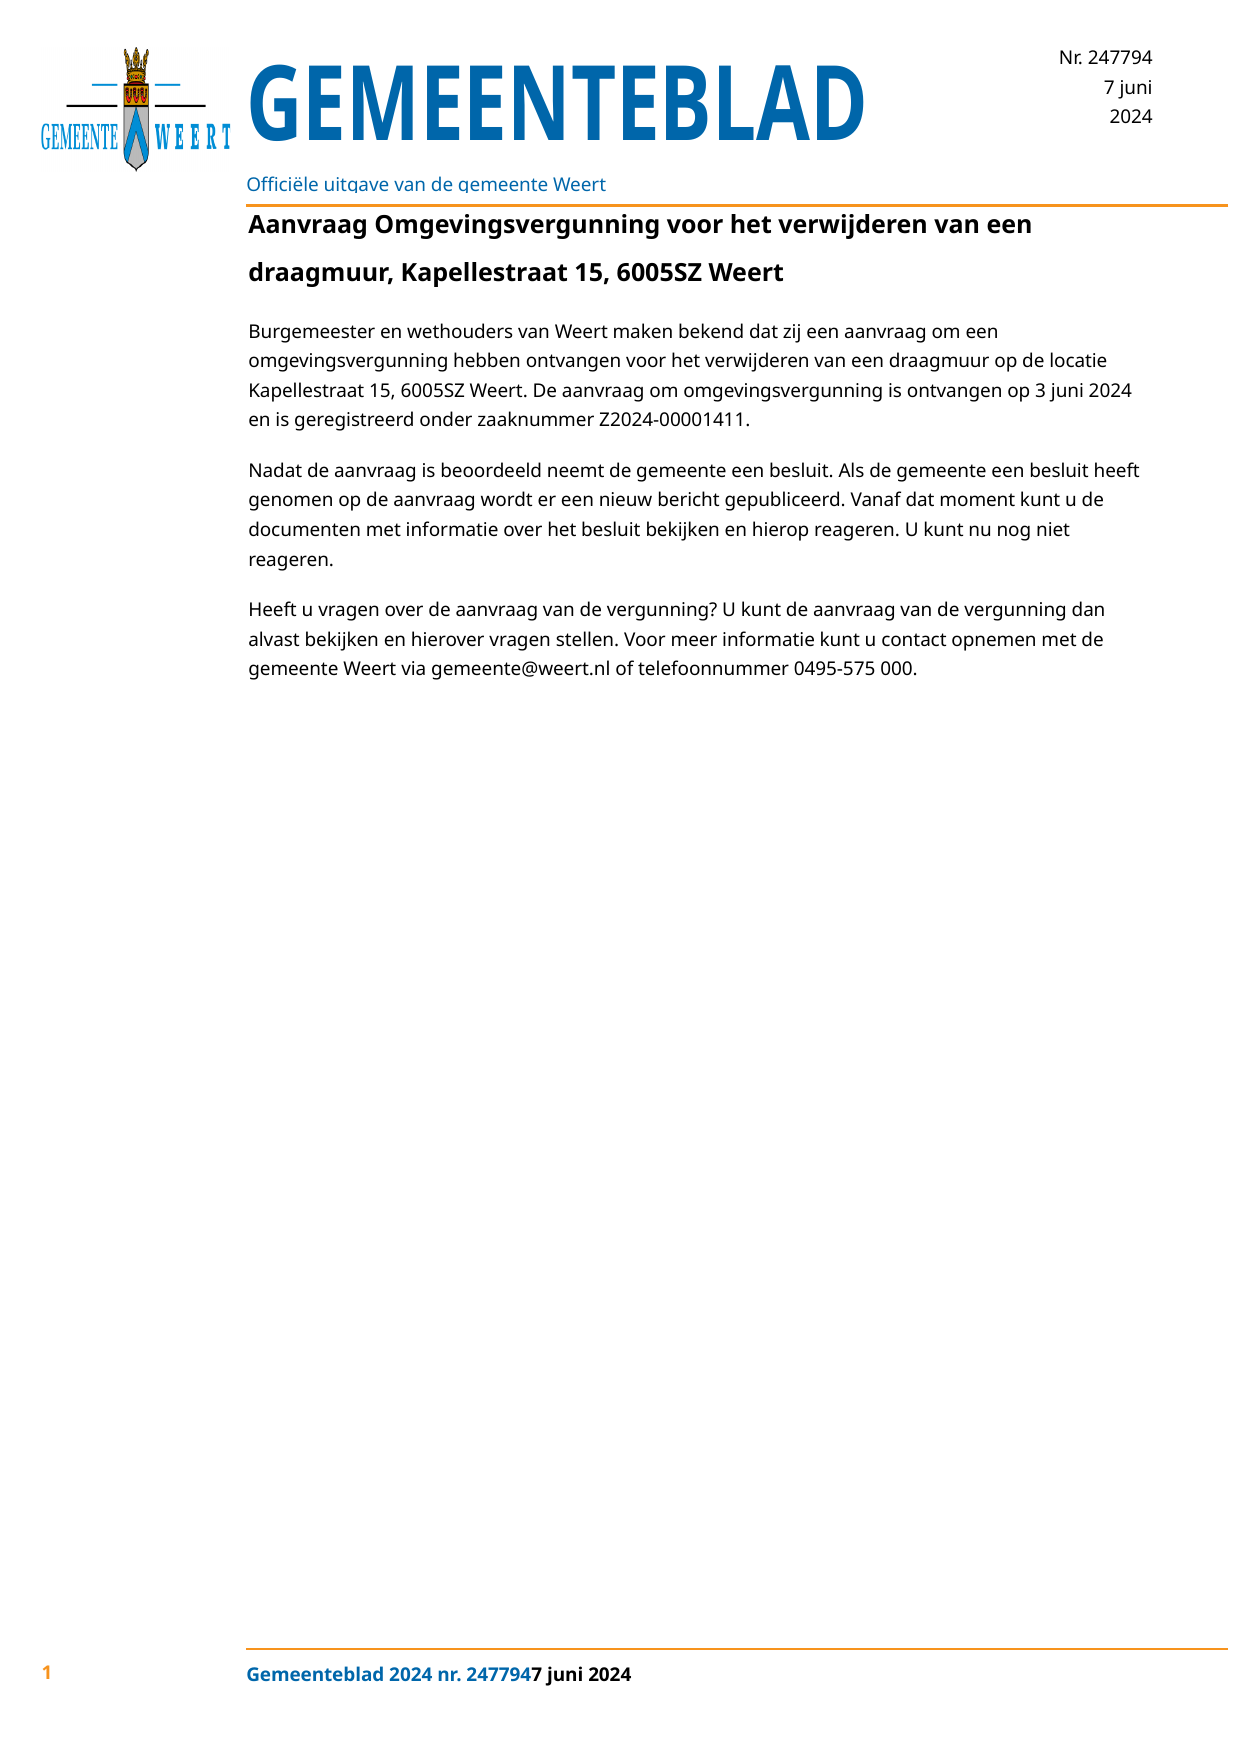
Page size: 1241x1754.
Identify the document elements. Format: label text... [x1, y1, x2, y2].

picture [41, 47, 231, 172]
text Nadat de aanvraag is beoordeeld neemt de gemeente een besluit. Als de gemeente een besluit heeft genomen op de aanvraag wordt er een nieuw bericht gepubliceerd. Vanaf dat moment kunt u de documenten met informatie over het besluit bekijken en hierop reageren. U kunt nu nog niet reageren. [248, 457, 1152, 572]
text Aanvraag Omgevingsvergunning voor het verwijderen van een draagmuur, Kapellestraat 15, 6005SZ Weert [248, 207, 1152, 288]
text Heeft u vragen over de aanvraag van de vergunning? U kunt de aanvraag van de vergunning dan alvast bekijken en hierover vragen stellen. Voor meer informatie kunt u contact opnemen met de gemeente Weert via gemeente@weert.nl of telefoonnummer 0495-575 000. [248, 596, 1152, 681]
text Burgemeester en wethouders van Weert maken bekend dat zij een aanvraag om een omgevingsvergunning hebben ontvangen voor het verwijderen van een draagmuur op de locatie Kapellestraat 15, 6005SZ Weert. De aanvraag om omgevingsvergunning is ontvangen op 3 juni 2024 en is geregistreerd onder zaaknummer Z2024-00001411. [248, 318, 1152, 432]
